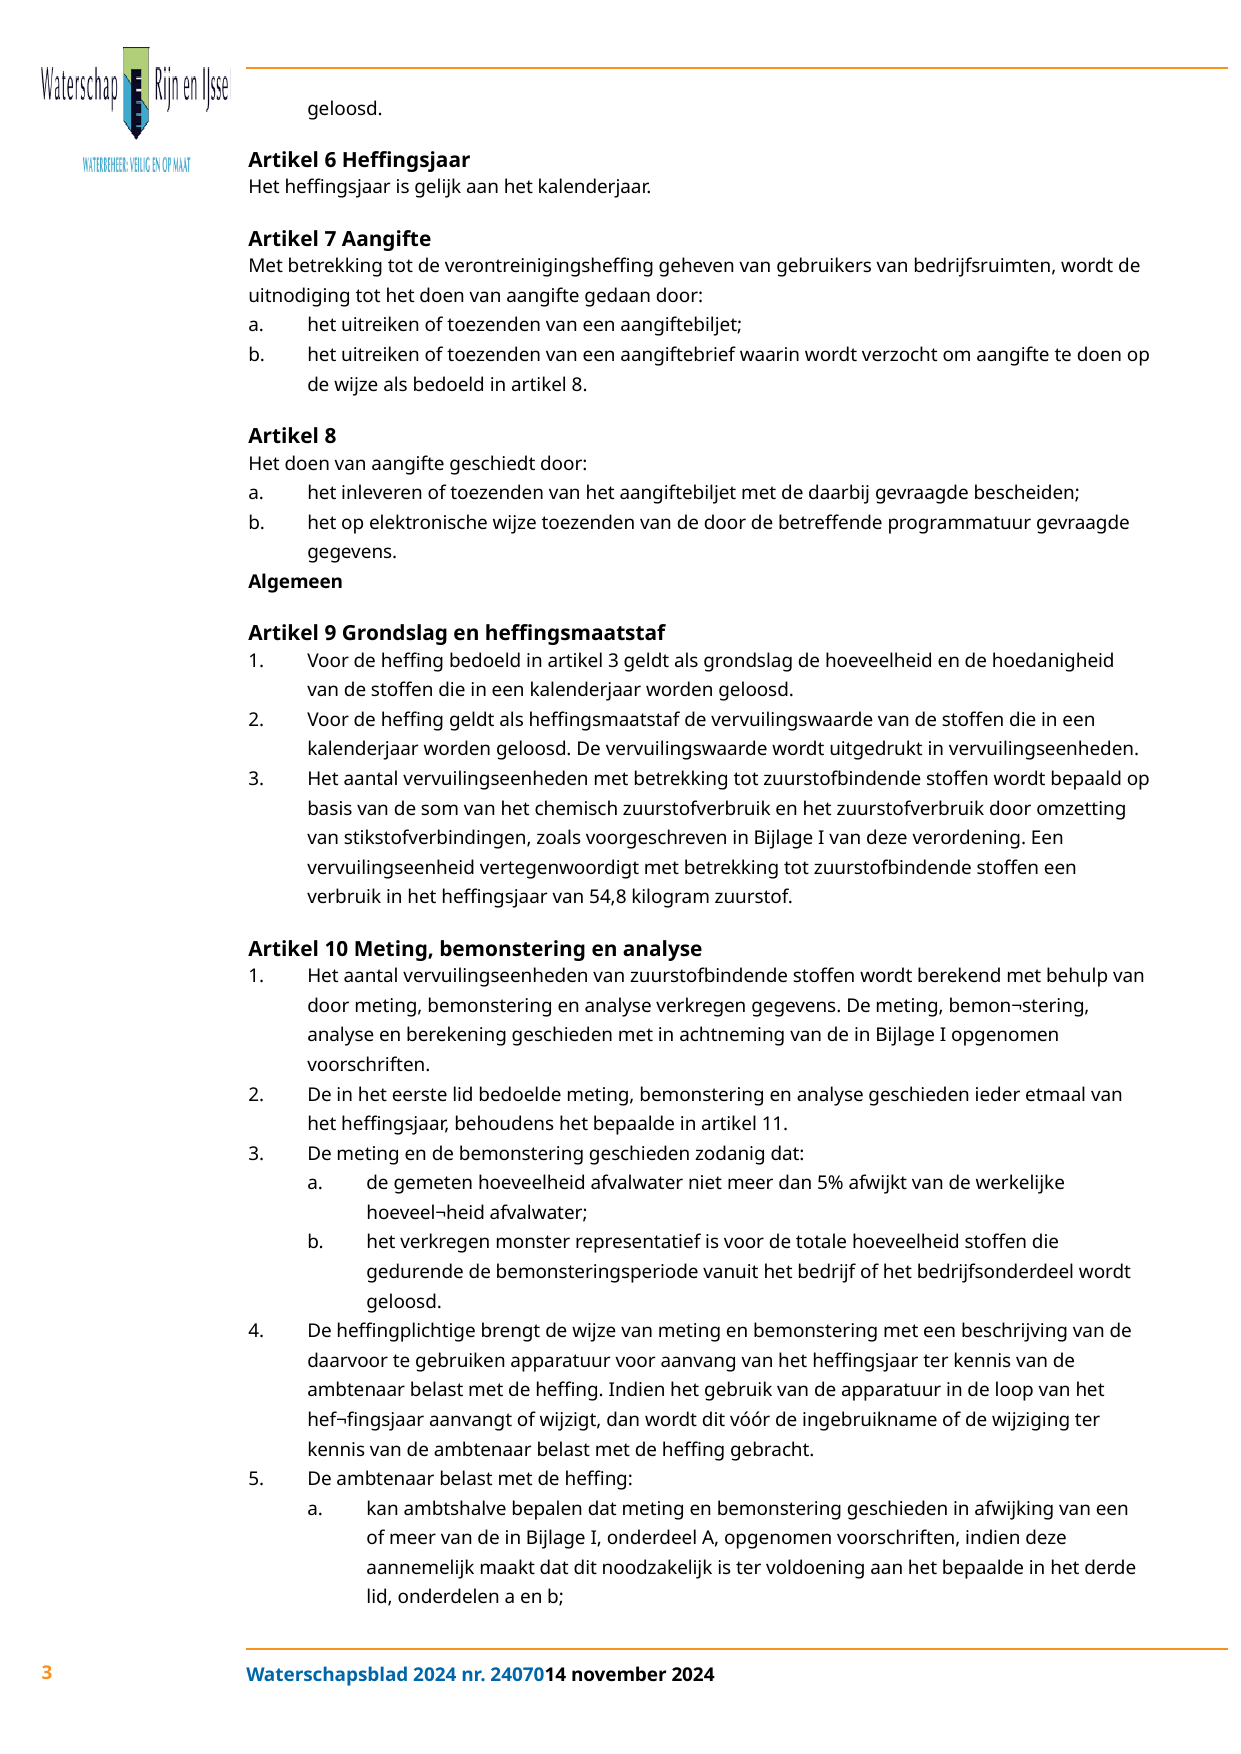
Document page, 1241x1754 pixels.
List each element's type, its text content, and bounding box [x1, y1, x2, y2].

list Het aantal vervuilingseenheden van zuurstofbindende stoffen wordt berekend met behulp van door meting, bemonstering en analyse verkregen gegevens. De meting, bemon¬stering, analyse en berekening geschieden met in achtneming van de in Bijlage I opgenomen voorschriften. [248, 962, 1152, 1077]
text Artikel 8 [248, 421, 1152, 450]
list het uitreiken of toezenden van een aangiftebrief waarin wordt verzocht om aangifte te doen op de wijze als bedoeld in artikel 8. [248, 341, 1152, 397]
text Met betrekking tot de verontreinigingsheffing geheven van gebruikers van bedrijfsruimten, wordt de uitnodiging tot het doen van aangifte gedaan door: [248, 252, 1152, 308]
list Voor de heffing geldt als heffingsmaatstaf de vervuilingswaarde van de stoffen die in een kalenderjaar worden geloosd. De vervuilingswaarde wordt uitgedrukt in vervuilingseenheden. [248, 706, 1152, 761]
text Artikel 10 Meting, bemonstering en analyse [248, 934, 1152, 962]
list Het aantal vervuilingseenheden met betrekking tot zuurstofbindende stoffen wordt bepaald op basis van de som van het chemisch zuurstofverbruik en het zuurstofverbruik door omzetting van stikstofverbindingen, zoals voorgeschreven in Bijlage I van deze verordening. Een vervuilingseenheid vertegenwoordigt met betrekking tot zuurstofbindende stoffen een verbruik in het heffingsjaar van 54,8 kilogram zuurstof. [248, 765, 1152, 909]
list het op elektronische wijze toezenden van de door de betreffende programmatuur gevraagde gegevens. [248, 509, 1152, 564]
text Algemeen [248, 568, 1152, 594]
text Artikel 6 Heffingsjaar [248, 145, 1152, 174]
picture [41, 47, 231, 172]
list geloosd. [248, 95, 1152, 121]
text Artikel 7 Aangifte [248, 224, 1152, 252]
text Het doen van aangifte geschiedt door: [248, 450, 1152, 475]
text Artikel 9 Grondslag en heffingsmaatstaf [248, 618, 1152, 647]
list het inleveren of toezenden van het aangiftebiljet met de daarbij gevraagde bescheiden; [248, 479, 1152, 505]
list De meting en de bemonstering geschieden zodanig dat: [248, 1140, 1152, 1166]
list het uitreiken of toezenden van een aangiftebiljet; [248, 312, 1152, 337]
list De heffingplichtige brengt de wijze van meting en bemonstering met een beschrijving van de daarvoor te gebruiken apparatuur voor aanvang van het heffingsjaar ter kennis van de ambtenaar belast met de heffing. Indien het gebruik van de apparatuur in de loop van het hef¬fingsjaar aanvangt of wijzigt, dan wordt dit vóór de ingebruikname of de wijziging ter kennis van de ambtenaar belast met de heffing gebracht. [248, 1317, 1152, 1461]
list de gemeten hoeveelheid afvalwater niet meer dan 5% afwijkt van de werkelijke hoeveel¬heid afvalwater; [307, 1169, 1152, 1225]
list het verkregen monster representatief is voor de totale hoeveelheid stoffen die gedurende de bemonsteringsperiode vanuit het bedrijf of het bedrijfsonderdeel wordt geloosd. [307, 1229, 1152, 1313]
list De ambtenaar belast met de heffing: [248, 1465, 1152, 1491]
list kan ambtshalve bepalen dat meting en bemonstering geschieden in afwijking van een of meer van de in Bijlage I, onderdeel A, opgenomen voorschriften, indien deze aannemelijk maakt dat dit noodzakelijk is ter voldoening aan het bepaalde in het derde lid, onderdelen a en b; [307, 1495, 1152, 1609]
list Voor de heffing bedoeld in artikel 3 geldt als grondslag de hoeveelheid en de hoedanigheid van de stoffen die in een kalenderjaar worden geloosd. [248, 647, 1152, 702]
list De in het eerste lid bedoelde meting, bemonstering en analyse geschieden ieder etmaal van het heffingsjaar, behoudens het bepaalde in artikel 11. [248, 1081, 1152, 1136]
text Het heffingsjaar is gelijk aan het kalenderjaar. [248, 174, 1152, 199]
